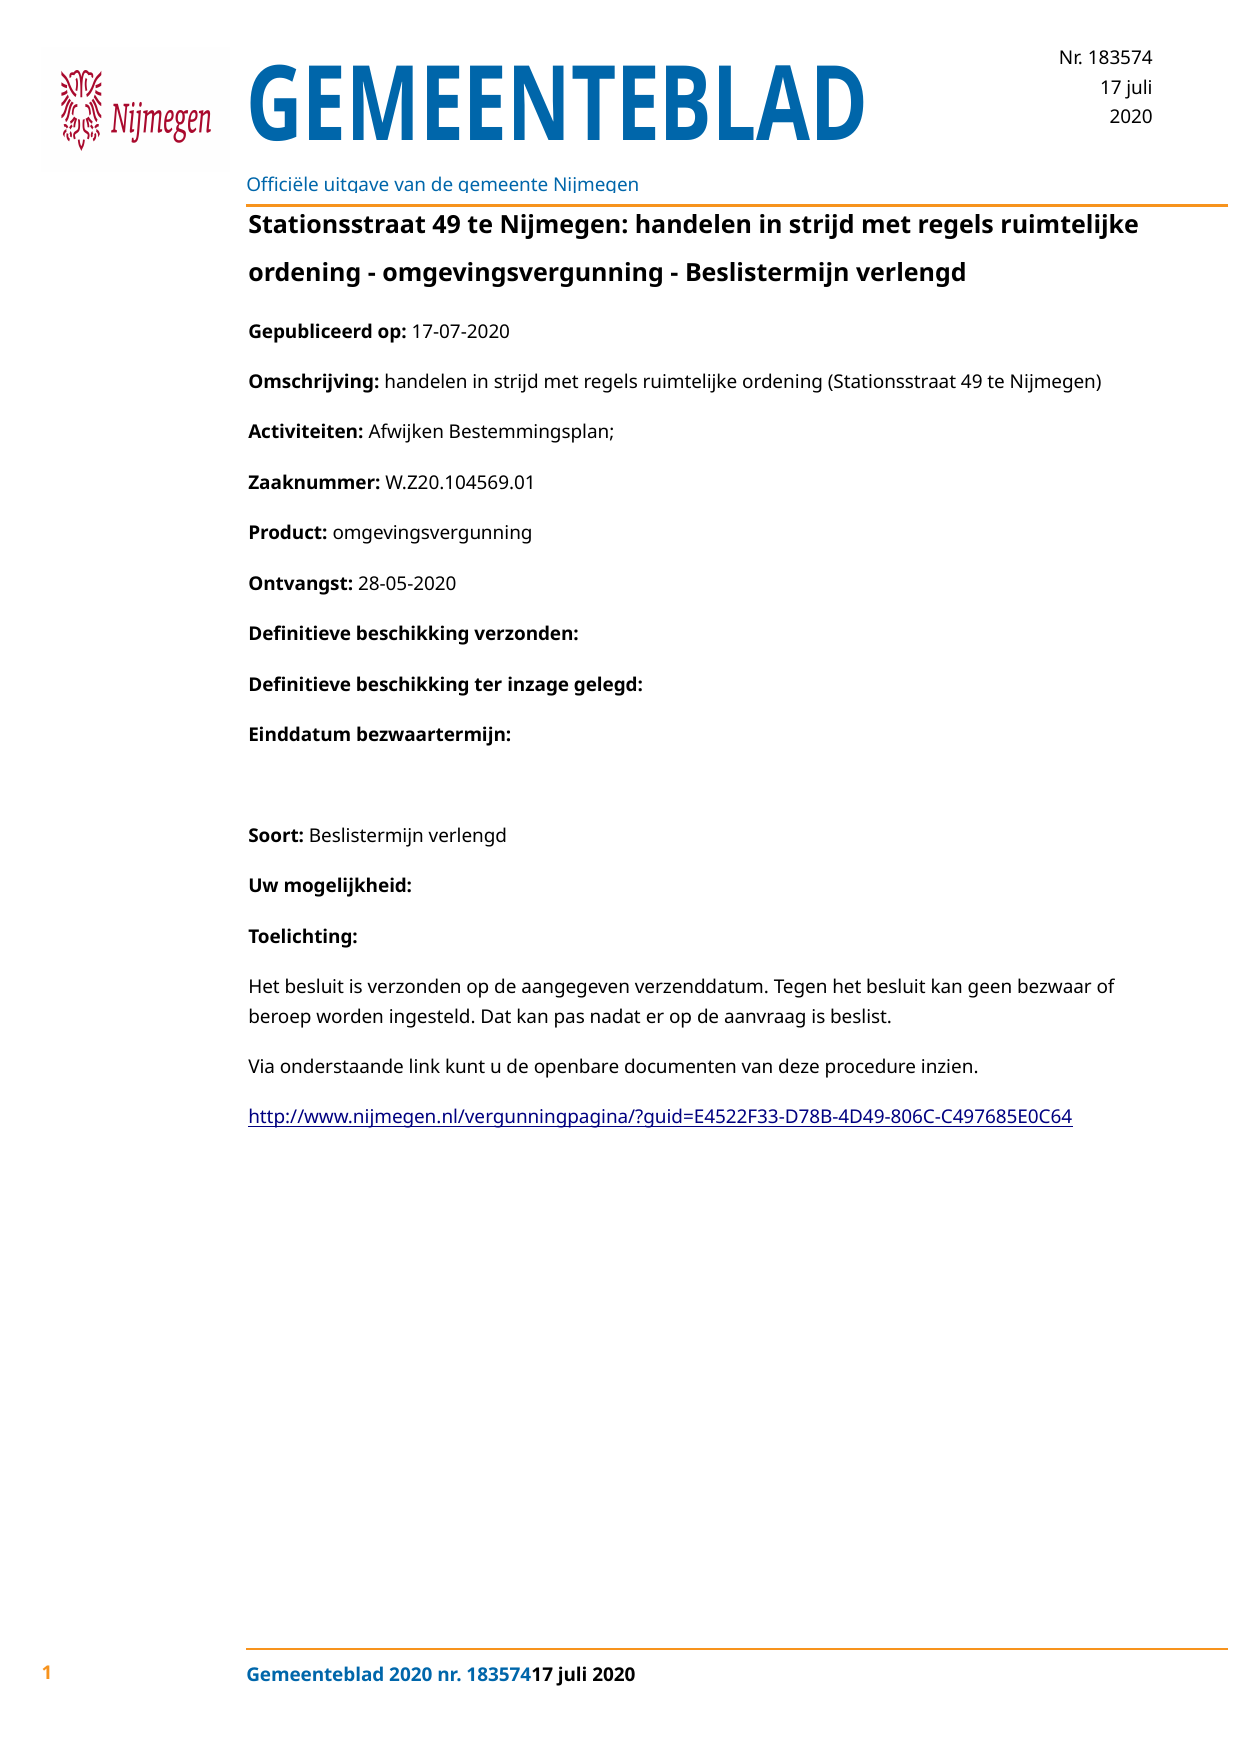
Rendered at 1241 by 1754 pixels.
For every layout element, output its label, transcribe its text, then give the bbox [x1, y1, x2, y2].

text http://www.nijmegen.nl/vergunningpagina/?guid=E4522F33-D78B-4D49-806C-C497685E0C64 [248, 1104, 1152, 1129]
text Activiteiten: Afwijken Bestemmingsplan; [248, 419, 1152, 444]
text Definitieve beschikking ter inzage gelegd: [248, 671, 1152, 697]
text Soort: Beslistermijn verlengd [248, 822, 1152, 848]
text Gepubliceerd op: 17-07-2020 [248, 318, 1152, 344]
text Het besluit is verzonden op de aangegeven verzenddatum. Tegen het besluit kan geen bezwaar of beroep worden ingesteld. Dat kan pas nadat er op de aanvraag is beslist. [248, 973, 1152, 1029]
text Definitieve beschikking verzonden: [248, 620, 1152, 646]
text Toelichting: [248, 923, 1152, 949]
text Einddatum bezwaartermijn: [248, 721, 1152, 747]
text Uw mogelijkheid: [248, 872, 1152, 898]
text Stationsstraat 49 te Nijmegen: handelen in strijd met regels ruimtelijke ordening - omgevingsvergunning - Beslistermijn verlengd [248, 207, 1152, 288]
picture [41, 47, 231, 172]
text Zaaknummer: W.Z20.104569.01 [248, 469, 1152, 495]
text Ontvangst: 28-05-2020 [248, 570, 1152, 596]
text Via onderstaande link kunt u de openbare documenten van deze procedure inzien. [248, 1053, 1152, 1079]
text Omschrijving: handelen in strijd met regels ruimtelijke ordening (Stationsstraat 49 te Nijmegen) [248, 368, 1152, 394]
text Product: omgevingsvergunning [248, 519, 1152, 545]
